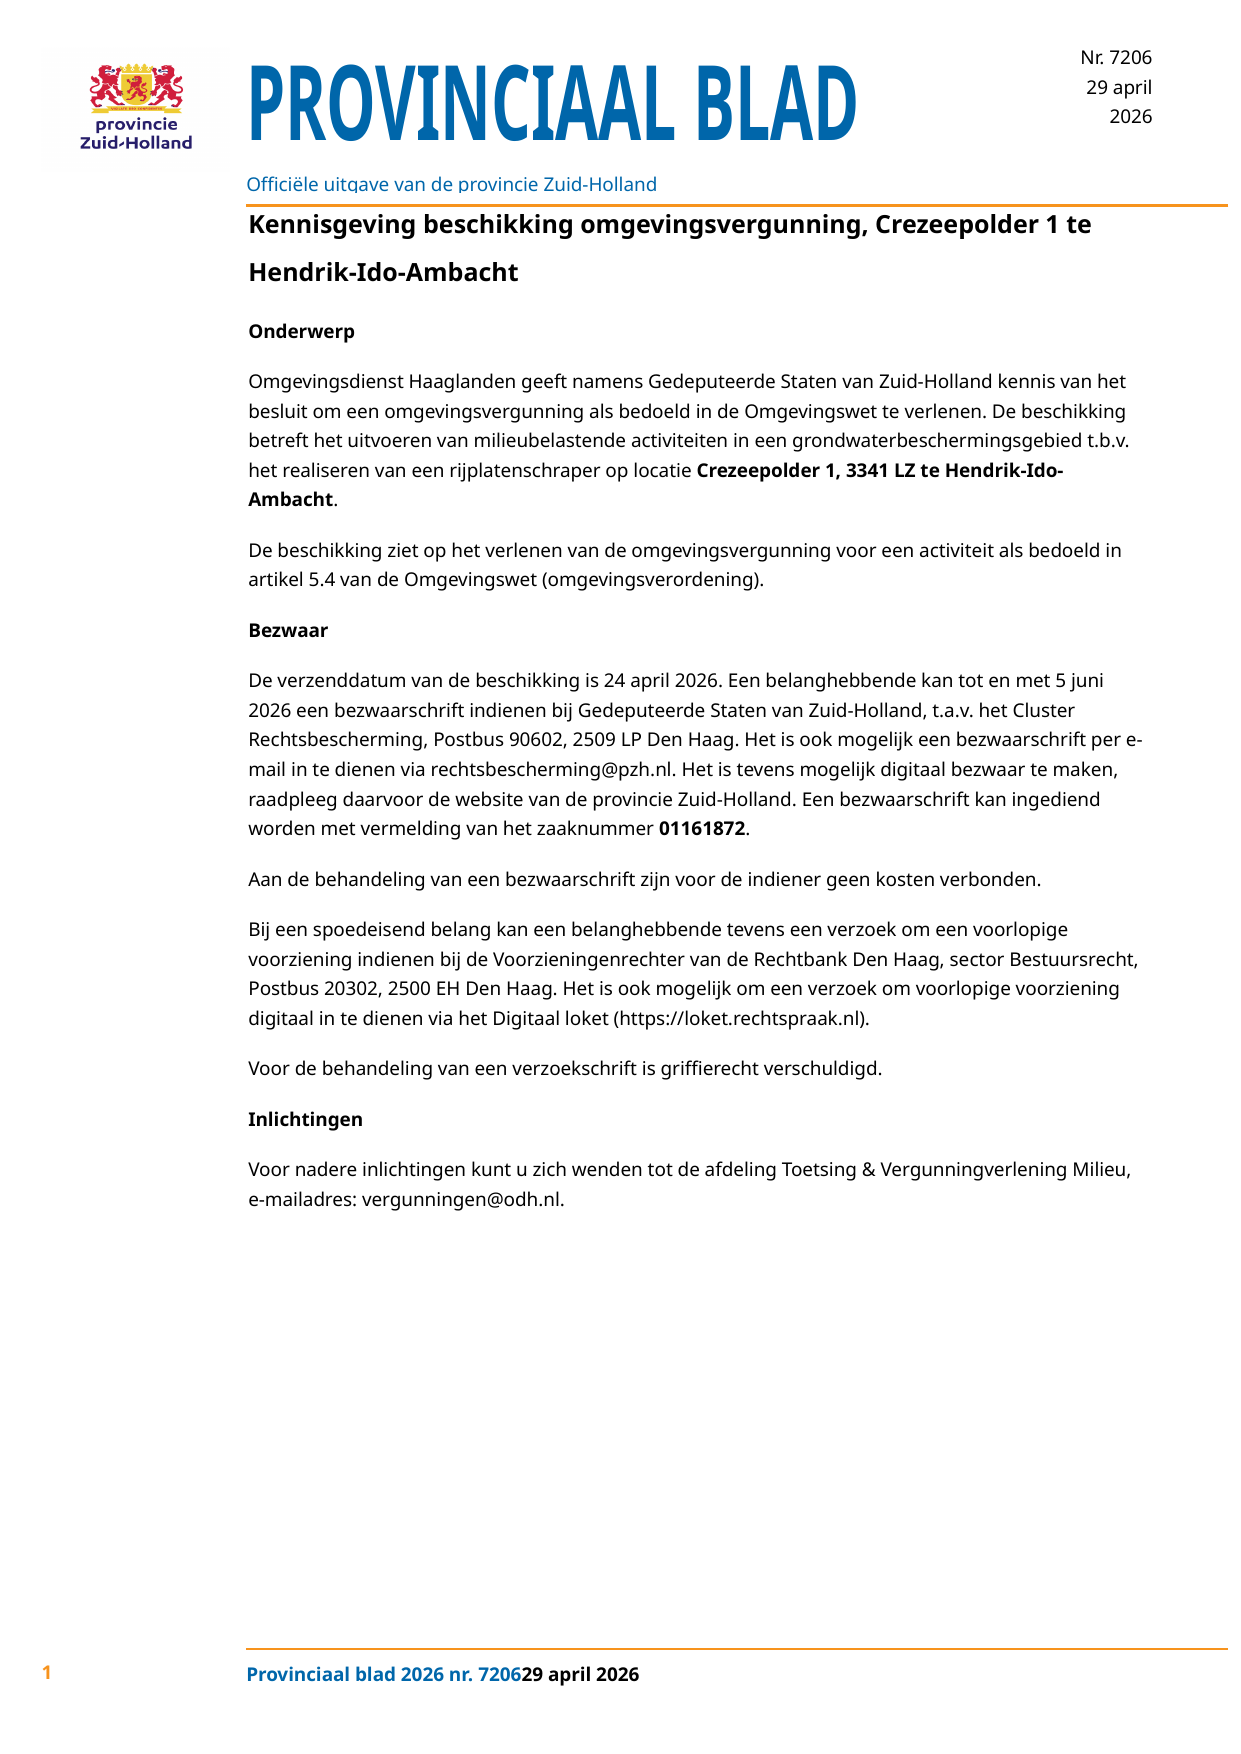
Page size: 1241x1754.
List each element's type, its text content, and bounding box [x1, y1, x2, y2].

text Omgevingsdienst Haaglanden geeft namens Gedeputeerde Staten van Zuid-Holland kennis van het besluit om een omgevingsvergunning als bedoeld in de Omgevingswet te verlenen. De beschikking betreft het uitvoeren van milieubelastende activiteiten in een grondwaterbeschermingsgebied t.b.v. het realiseren van een rijplatenschraper op locatie Crezeepolder 1, 3341 LZ te Hendrik-Ido-Ambacht. [248, 368, 1152, 512]
text De beschikking ziet op het verlenen van de omgevingsvergunning voor een activiteit als bedoeld in artikel 5.4 van de Omgevingswet (omgevingsverordening). [248, 537, 1152, 592]
text Voor nadere inlichtingen kunt u zich wenden tot de afdeling Toetsing & Vergunningverlening Milieu, e-mailadres: vergunningen@odh.nl. [248, 1156, 1152, 1212]
text Voor de behandeling van een verzoekschrift is griffierecht verschuldigd. [248, 1055, 1152, 1081]
text De verzenddatum van de beschikking is 24 april 2026. Een belanghebbende kan tot en met 5 juni 2026 een bezwaarschrift indienen bij Gedeputeerde Staten van Zuid-Holland, t.a.v. het Cluster Rechtsbescherming, Postbus 90602, 2509 LP Den Haag. Het is ook mogelijk een bezwaarschrift per e-mail in te dienen via rechtsbescherming@pzh.nl. Het is tevens mogelijk digitaal bezwaar te maken, raadpleeg daarvoor de website van de provincie Zuid-Holland. Een bezwaarschrift kan ingediend worden met vermelding van het zaaknummer 01161872. [248, 667, 1152, 841]
text Aan de behandeling van een bezwaarschrift zijn voor de indiener geen kosten verbonden. [248, 866, 1152, 892]
text Onderwerp [248, 318, 1152, 344]
text Kennisgeving beschikking omgevingsvergunning, Crezeepolder 1 te Hendrik-Ido-Ambacht [248, 207, 1152, 288]
text Bij een spoedeisend belang kan een belanghebbende tevens een verzoek om een voorlopige voorziening indienen bij de Voorzieningenrechter van de Rechtbank Den Haag, sector Bestuursrecht, Postbus 20302, 2500 EH Den Haag. Het is ook mogelijk om een verzoek om voorlopige voorziening digitaal in te dienen via het Digitaal loket (https://loket.rechtspraak.nl). [248, 916, 1152, 1031]
text Bezwaar [248, 617, 1152, 643]
picture [41, 47, 231, 172]
text Inlichtingen [248, 1106, 1152, 1132]
